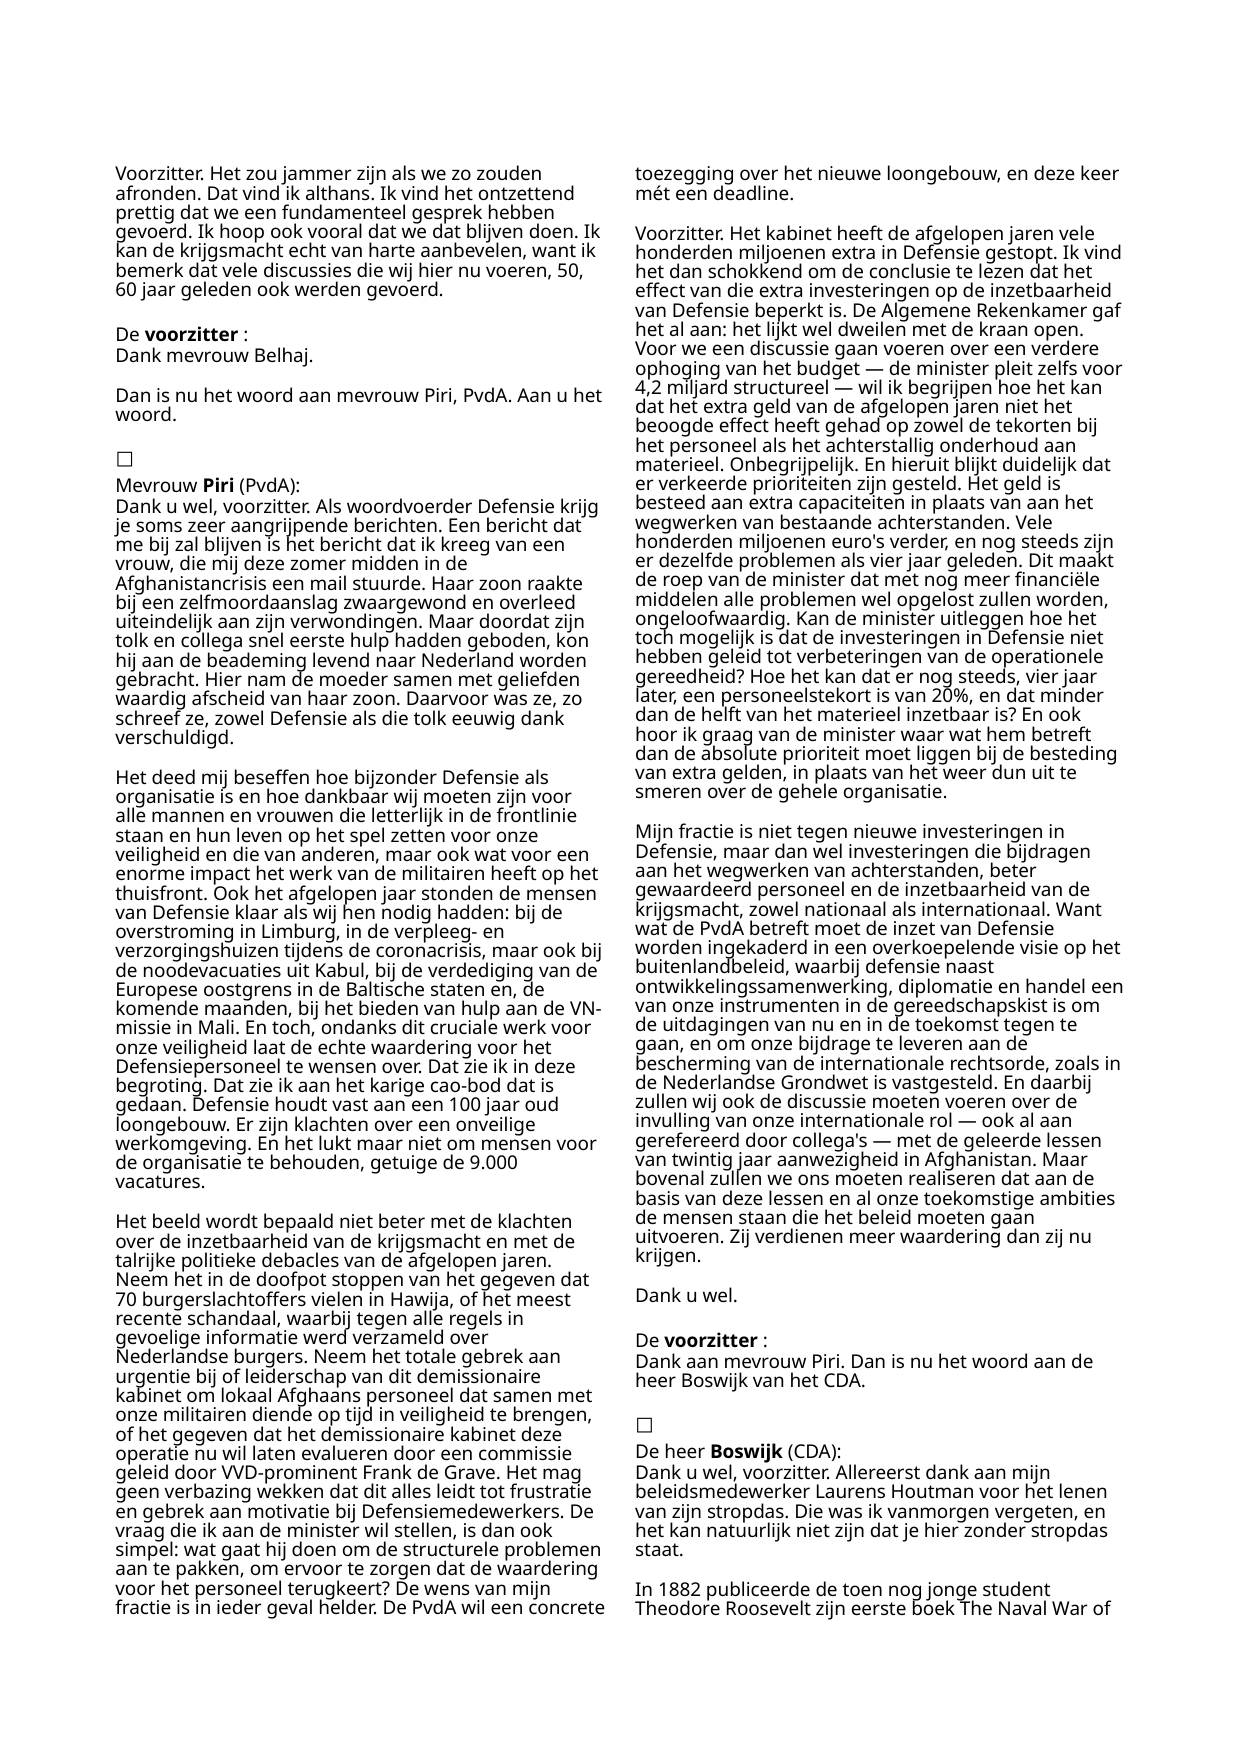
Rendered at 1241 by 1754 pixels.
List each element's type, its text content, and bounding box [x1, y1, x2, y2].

text Het beeld wordt bepaald niet beter met de klachten over de inzetbaarheid van de krijgsmacht en met de talrijke politieke debacles van de afgelopen jaren. Neem het in de doofpot stoppen van het gegeven dat 70 burgerslachtoffers vielen in Hawija, of het meest recente schandaal, waarbij tegen alle regels in gevoelige informatie werd verzameld over Nederlandse burgers. Neem het totale gebrek aan urgentie bij of leiderschap van dit demissionaire kabinet om lokaal Afghaans personeel dat samen met onze militairen diende op tijd in veiligheid te brengen, of het gegeven dat het demissionaire kabinet deze operatie nu wil laten evalueren door een commissie geleid door VVD-prominent Frank de Grave. Het mag geen verbazing wekken dat dit alles leidt tot frustratie en gebrek aan motivatie bij Defensiemedewerkers. De vraag die ik aan de minister wil stellen, is dan ook simpel: wat gaat hij doen om de structurele problemen aan te pakken, om ervoor te zorgen dat de waardering voor het personeel terugkeert? De wens van mijn fractie is in ieder geval helder. De PvdA wil een concrete [115, 1213, 605, 1618]
text Mevrouw Piri (PvdA): [115, 472, 605, 498]
text Dank u wel, voorzitter. Allereerst dank aan mijn beleidsmedewerker Laurens Houtman voor het lenen van zijn stropdas. Die was ik vanmorgen vergeten, en het kan natuurlijk niet zijn dat je hier zonder stropdas staat. [635, 1464, 1125, 1560]
text Het deed mij beseffen hoe bijzonder Defensie als organisatie is en hoe dankbaar wij moeten zijn voor alle mannen en vrouwen die letterlijk in de frontlinie staan en hun leven op het spel zetten voor onze veiligheid en die van anderen, maar ook wat voor een enorme impact het werk van de militairen heeft op het thuisfront. Ook het afgelopen jaar stonden de mensen van Defensie klaar als wij hen nodig hadden: bij de overstroming in Limburg, in de verpleeg- en verzorgingshuizen tijdens de coronacrisis, maar ook bij de noodevacuaties uit Kabul, bij de verdediging van de Europese oostgrens in de Baltische staten en, de komende maanden, bij het bieden van hulp aan de VN-missie in Mali. En toch, ondanks dit cruciale werk voor onze veiligheid laat de echte waardering voor het Defensiepersoneel te wensen over. Dat zie ik in deze begroting. Dat zie ik aan het karige cao-bod dat is gedaan. Defensie houdt vast aan een 100 jaar oud loongebouw. Er zijn klachten over een onveilige werkomgeving. En het lukt maar niet om mensen voor de organisatie te behouden, getuige de 9.000 vacatures. [115, 769, 605, 1193]
text Dank u wel, voorzitter. Als woordvoerder Defensie krijg je soms zeer aangrijpende berichten. Een bericht dat me bij zal blijven is het bericht dat ik kreeg van een vrouw, die mij deze zomer midden in de Afghanistancrisis een mail stuurde. Haar zoon raakte bij een zelfmoordaanslag zwaargewond en overleed uiteindelijk aan zijn verwondingen. Maar doordat zijn tolk en collega snel eerste hulp hadden geboden, kon hij aan de beademing levend naar Nederland worden gebracht. Hier nam de moeder samen met geliefden waardig afscheid van haar zoon. Daarvoor was ze, zo schreef ze, zowel Defensie als die tolk eeuwig dank verschuldigd. [115, 498, 605, 748]
text Mijn fractie is niet tegen nieuwe investeringen in Defensie, maar dan wel investeringen die bijdragen aan het wegwerken van achterstanden, beter gewaardeerd personeel en de inzetbaarheid van de krijgsmacht, zowel nationaal als internationaal. Want wat de PvdA betreft moet de inzet van Defensie worden ingekaderd in een overkoepelende visie op het buitenlandbeleid, waarbij defensie naast ontwikkelingssamenwerking, diplomatie en handel een van onze instrumenten in de gereedschapskist is om de uitdagingen van nu en in de toekomst tegen te gaan, en om onze bijdrage te leveren aan de bescherming van de internationale rechtsorde, zoals in de Nederlandse Grondwet is vastgesteld. En daarbij zullen wij ook de discussie moeten voeren over de invulling van onze internationale rol — ook al aan gerefereerd door collega's — met de geleerde lessen van twintig jaar aanwezigheid in Afghanistan. Maar bovenal zullen we ons moeten realiseren dat aan de basis van deze lessen en al onze toekomstige ambities de mensen staan die het beleid moeten gaan uitvoeren. Zij verdienen meer waardering dan zij nu krijgen. [635, 823, 1125, 1267]
text De voorzitter : [635, 1327, 1125, 1353]
text Voorzitter. Het zou jammer zijn als we zo zouden afronden. Dat vind ik althans. Ik vind het ontzettend prettig dat we een fundamenteel gesprek hebben gevoerd. Ik hoop ook vooral dat we dat blijven doen. Ik kan de krijgsmacht echt van harte aanbevelen, want ik bemerk dat vele discussies die wij hier nu voeren, 50, 60 jaar geleden ook werden gevoerd. [115, 165, 605, 300]
text ⬜ [635, 1413, 1125, 1438]
text In 1882 publiceerde de toen nog jonge student Theodore Roosevelt zijn eerste boek The Naval War of [635, 1581, 1125, 1620]
text toezegging over het nieuwe loongebouw, en deze keer mét een deadline. [635, 165, 1125, 204]
text Dank aan mevrouw Piri. Dan is nu het woord aan de heer Boswijk van het CDA. [635, 1353, 1125, 1392]
text Voorzitter. Het kabinet heeft de afgelopen jaren vele honderden miljoenen extra in Defensie gestopt. Ik vind het dan schokkend om de conclusie te lezen dat het effect van die extra investeringen op de inzetbaarheid van Defensie beperkt is. De Algemene Rekenkamer gaf het al aan: het lijkt wel dweilen met de kraan open. Voor we een discussie gaan voeren over een verdere ophoging van het budget — de minister pleit zelfs voor 4,2 miljard structureel — wil ik begrijpen hoe het kan dat het extra geld van de afgelopen jaren niet het beoogde effect heeft gehad op zowel de tekorten bij het personeel als het achterstallig onderhoud aan materieel. Onbegrijpelijk. En hieruit blijkt duidelijk dat er verkeerde prioriteiten zijn gesteld. Het geld is besteed aan extra capaciteiten in plaats van aan het wegwerken van bestaande achterstanden. Vele honderden miljoenen euro's verder, en nog steeds zijn er dezelfde problemen als vier jaar geleden. Dit maakt de roep van de minister dat met nog meer financiële middelen alle problemen wel opgelost zullen worden, ongeloofwaardig. Kan de minister uitleggen hoe het toch mogelijk is dat de investeringen in Defensie niet hebben geleid tot verbeteringen van de operationele gereedheid? Hoe het kan dat er nog steeds, vier jaar later, een personeelstekort is van 20%, en dat minder dan de helft van het materieel inzetbaar is? En ook hoor ik graag van de minister waar wat hem betreft dan de absolute prioriteit moet liggen bij de besteding van extra gelden, in plaats van het weer dun uit te smeren over de gehele organisatie. [635, 224, 1125, 803]
text Dan is nu het woord aan mevrouw Piri, PvdA. Aan u het woord. [115, 387, 605, 425]
text De voorzitter : [115, 321, 605, 347]
text Dank mevrouw Belhaj. [115, 347, 605, 366]
text ⬜ [115, 446, 605, 472]
text De heer Boswijk (CDA): [635, 1438, 1125, 1464]
text Dank u wel. [635, 1287, 1125, 1307]
